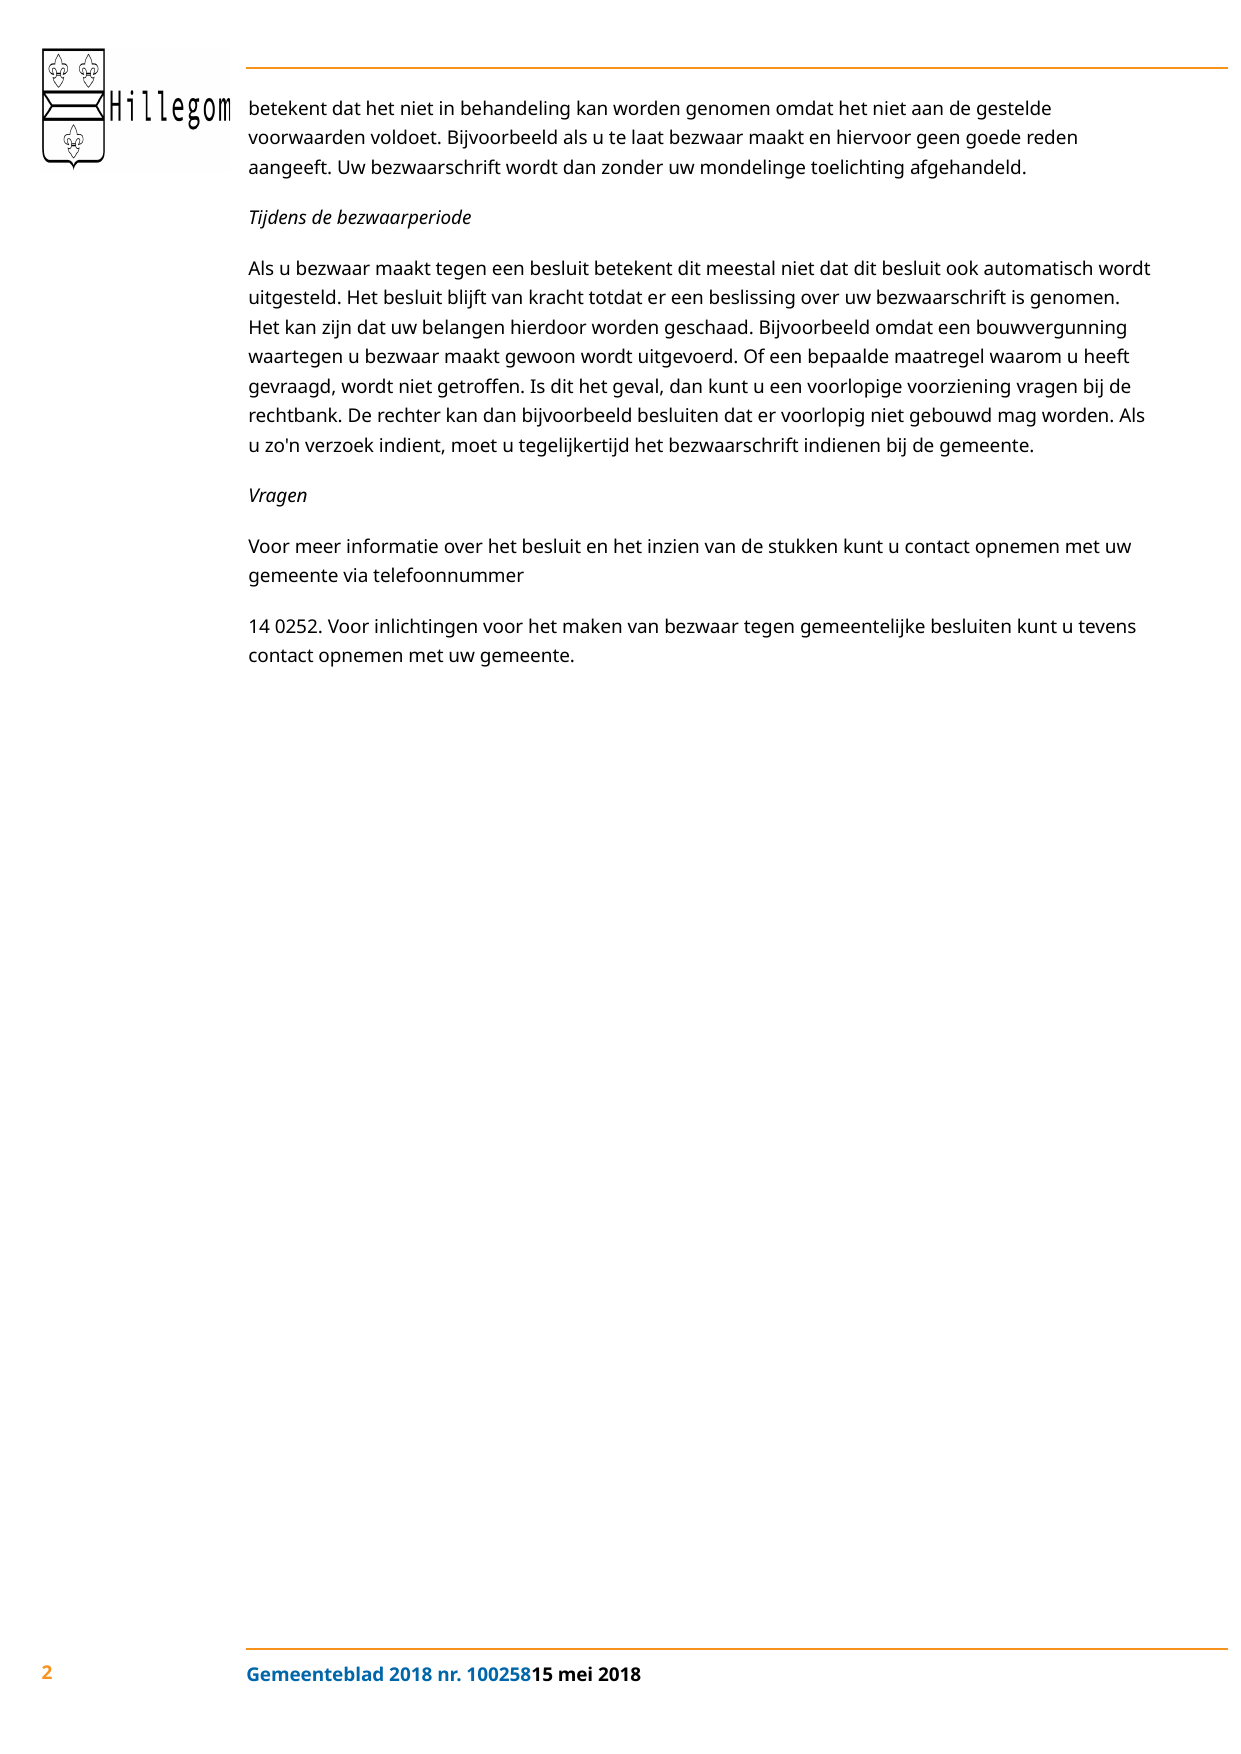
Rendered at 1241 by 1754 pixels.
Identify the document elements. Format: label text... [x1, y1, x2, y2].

text Als u bezwaar maakt tegen een besluit betekent dit meestal niet dat dit besluit ook automatisch wordt uitgesteld. Het besluit blijft van kracht totdat er een beslissing over uw bezwaarschrift is genomen. Het kan zijn dat uw belangen hierdoor worden geschaad. Bijvoorbeeld omdat een bouwvergunning waartegen u bezwaar maakt gewoon wordt uitgevoerd. Of een bepaalde maatregel waarom u heeft gevraagd, wordt niet getroffen. Is dit het geval, dan kunt u een voorlopige voorziening vragen bij de rechtbank. De rechter kan dan bijvoorbeeld besluiten dat er voorlopig niet gebouwd mag worden. Als u zo'n verzoek indient, moet u tegelijkertijd het bezwaarschrift indienen bij de gemeente. [248, 255, 1152, 458]
picture [41, 47, 231, 172]
text 14 0252. Voor inlichtingen voor het maken van bezwaar tegen gemeentelijke besluiten kunt u tevens contact opnemen met uw gemeente. [248, 613, 1152, 668]
text betekent dat het niet in behandeling kan worden genomen omdat het niet aan de gestelde voorwaarden voldoet. Bijvoorbeeld als u te laat bezwaar maakt en hiervoor geen goede reden aangeeft. Uw bezwaarschrift wordt dan zonder uw mondelinge toelichting afgehandeld. [248, 95, 1152, 180]
text Voor meer informatie over het besluit en het inzien van de stukken kunt u contact opnemen met uw gemeente via telefoonnummer [248, 533, 1152, 588]
text Vragen [248, 483, 1152, 508]
text Tijdens de bezwaarperiode [248, 204, 1152, 230]
